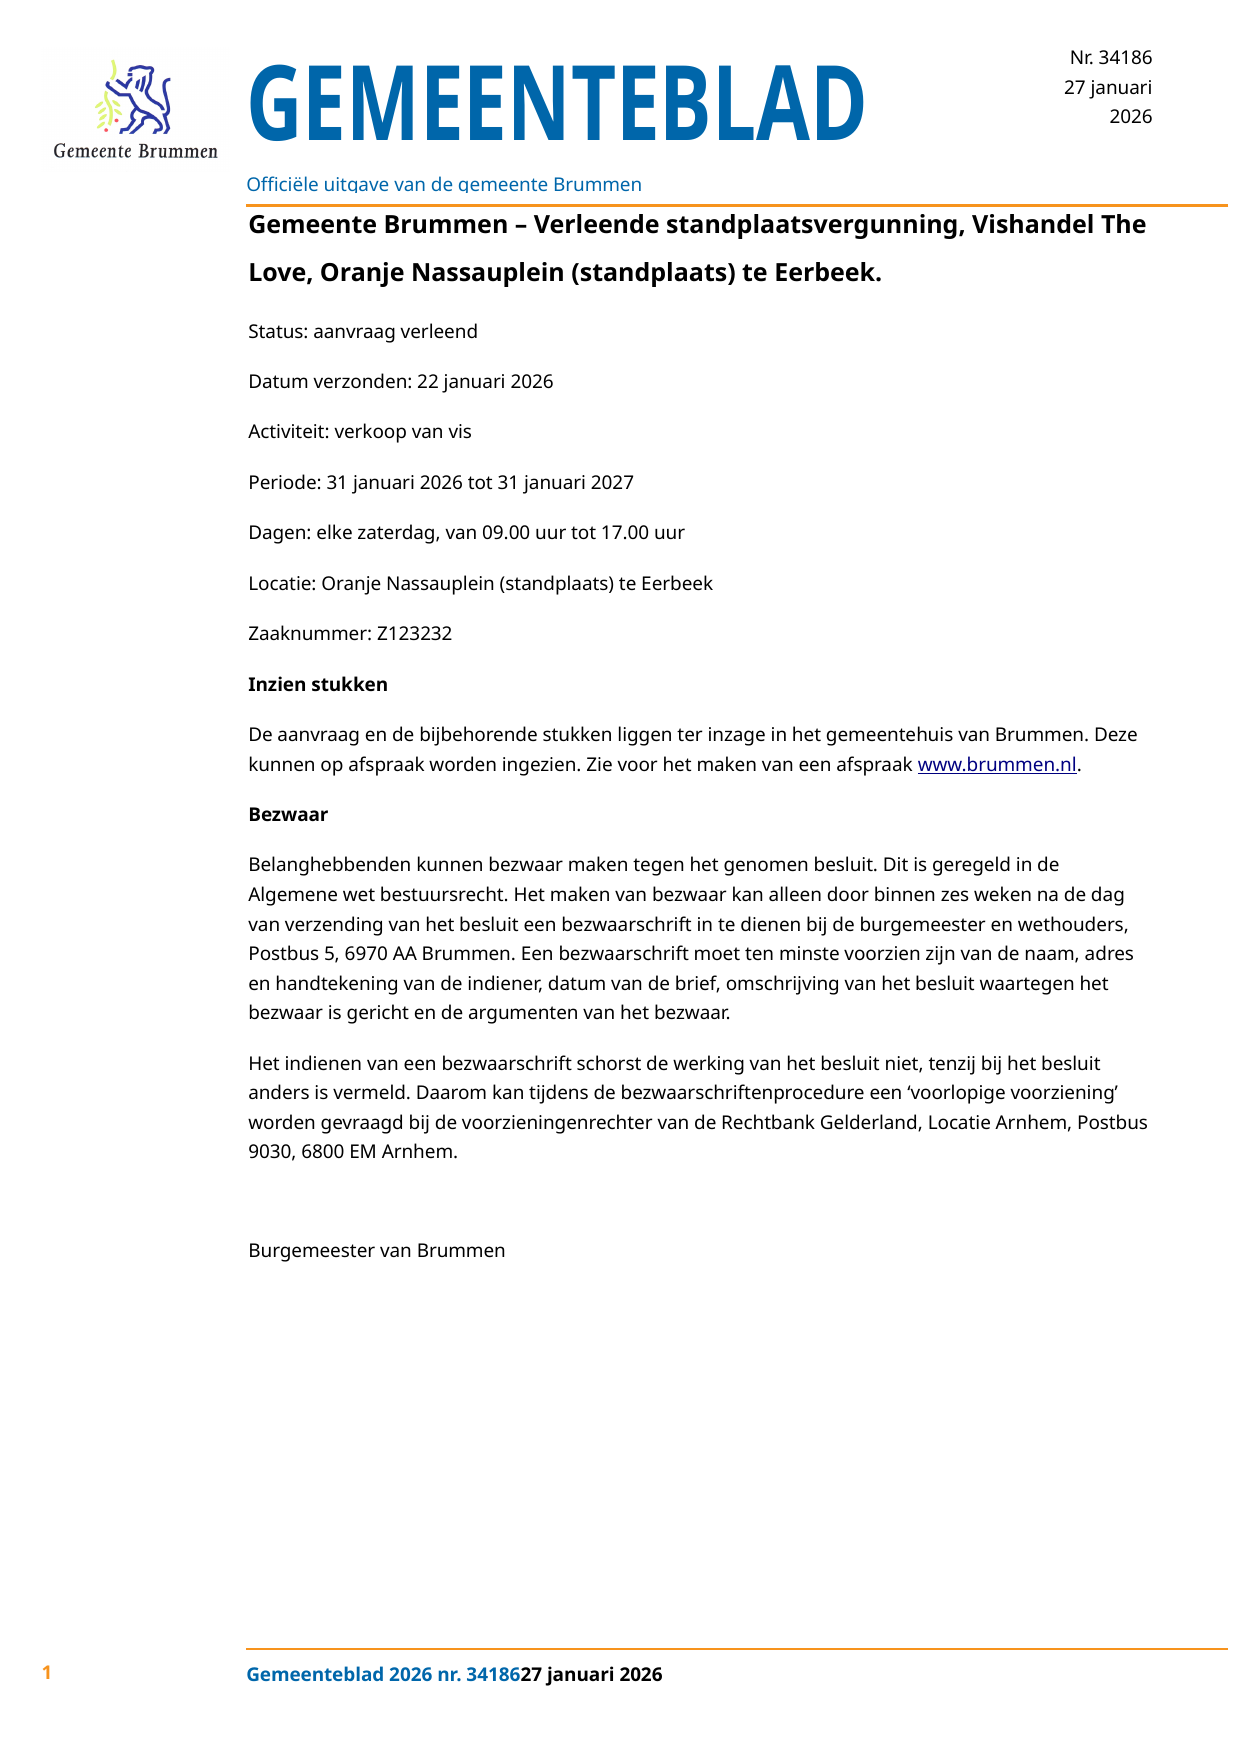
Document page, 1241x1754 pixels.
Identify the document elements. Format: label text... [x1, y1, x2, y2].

text Dagen: elke zaterdag, van 09.00 uur tot 17.00 uur [248, 519, 1152, 545]
text Gemeente Brummen – Verleende standplaatsvergunning, Vishandel The Love, Oranje Nassauplein (standplaats) te Eerbeek. [248, 207, 1152, 288]
text Status: aanvraag verleend [248, 318, 1152, 344]
text Locatie: Oranje Nassauplein (standplaats) te Eerbeek [248, 570, 1152, 596]
text Burgemeester van Brummen [248, 1237, 1152, 1263]
text Zaaknummer: Z123232 [248, 620, 1152, 646]
text Periode: 31 januari 2026 tot 31 januari 2027 [248, 469, 1152, 495]
text De aanvraag en de bijbehorende stukken liggen ter inzage in het gemeentehuis van Brummen. Deze kunnen op afspraak worden ingezien. Zie voor het maken van een afspraak www.brummen.nl. [248, 721, 1152, 777]
picture [41, 47, 231, 172]
text Belanghebbenden kunnen bezwaar maken tegen het genomen besluit. Dit is geregeld in de Algemene wet bestuursrecht. Het maken van bezwaar kan alleen door binnen zes weken na de dag van verzending van het besluit een bezwaarschrift in te dienen bij de burgemeester en wethouders, Postbus 5, 6970 AA Brummen. Een bezwaarschrift moet ten minste voorzien zijn van de naam, adres en handtekening van de indiener, datum van de brief, omschrijving van het besluit waartegen het bezwaar is gericht en de argumenten van het bezwaar. [248, 852, 1152, 1025]
text Bezwaar [248, 801, 1152, 827]
text Activiteit: verkoop van vis [248, 419, 1152, 444]
text Het indienen van een bezwaarschrift schorst de werking van het besluit niet, tenzij bij het besluit anders is vermeld. Daarom kan tijdens de bezwaarschriftenprocedure een ‘voorlopige voorziening’ worden gevraagd bij de voorzieningenrechter van de Rechtbank Gelderland, Locatie Arnhem, Postbus 9030, 6800 EM Arnhem. [248, 1050, 1152, 1164]
text Datum verzonden: 22 januari 2026 [248, 368, 1152, 394]
text Inzien stukken [248, 671, 1152, 697]
